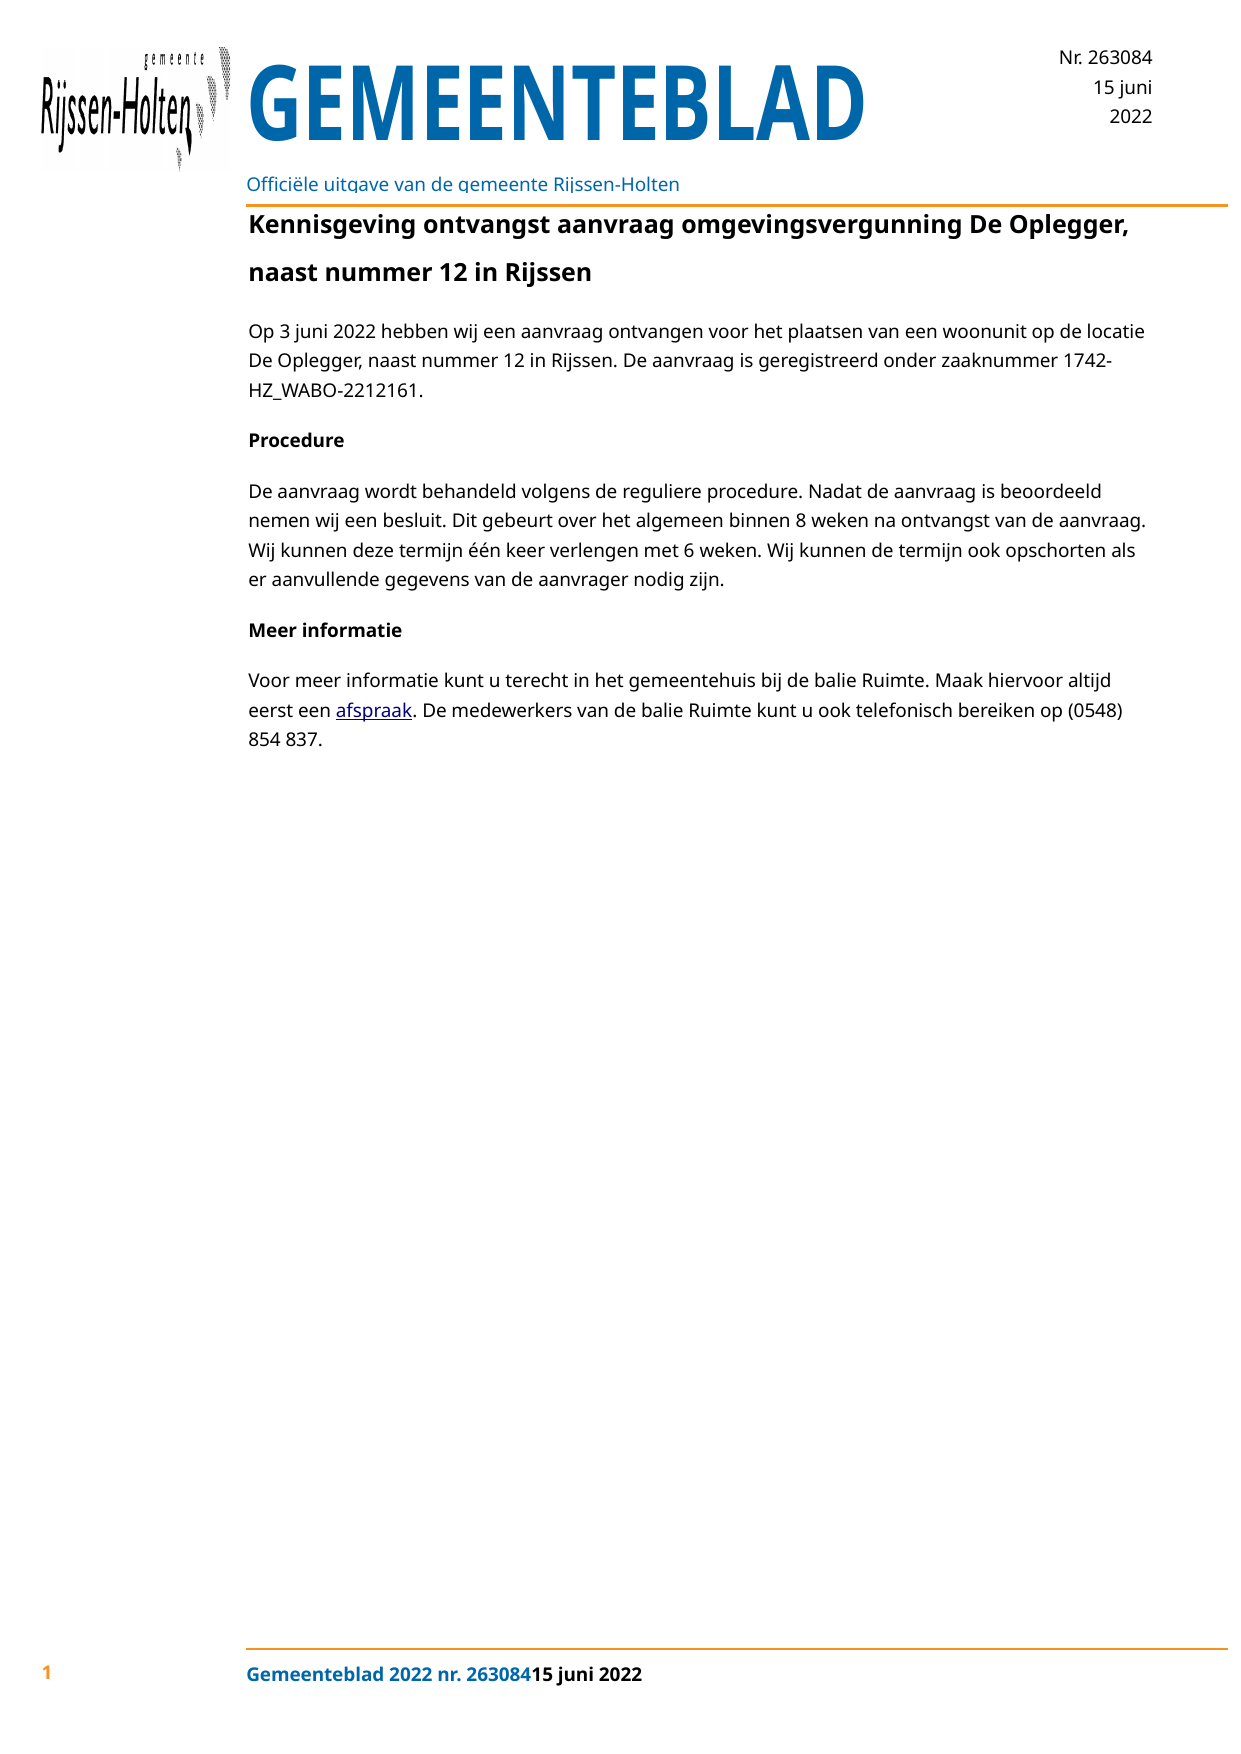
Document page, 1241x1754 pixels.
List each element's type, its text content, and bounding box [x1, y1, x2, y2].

text Op 3 juni 2022 hebben wij een aanvraag ontvangen voor het plaatsen van een woonunit op de locatie De Oplegger, naast nummer 12 in Rijssen. De aanvraag is geregistreerd onder zaaknummer 1742-HZ_WABO-2212161. [248, 318, 1152, 403]
text Meer informatie [248, 617, 1152, 643]
text Voor meer informatie kunt u terecht in het gemeentehuis bij de balie Ruimte. Maak hiervoor altijd eerst een afspraak. De medewerkers van de balie Ruimte kunt u ook telefonisch bereiken op (0548) 854 837. [248, 667, 1152, 752]
text Procedure [248, 427, 1152, 453]
picture [41, 47, 231, 172]
text Kennisgeving ontvangst aanvraag omgevingsvergunning De Oplegger, naast nummer 12 in Rijssen [248, 207, 1152, 288]
text De aanvraag wordt behandeld volgens de reguliere procedure. Nadat de aanvraag is beoordeeld nemen wij een besluit. Dit gebeurt over het algemeen binnen 8 weken na ontvangst van de aanvraag. Wij kunnen deze termijn één keer verlengen met 6 weken. Wij kunnen de termijn ook opschorten als er aanvullende gegevens van de aanvrager nodig zijn. [248, 478, 1152, 592]
